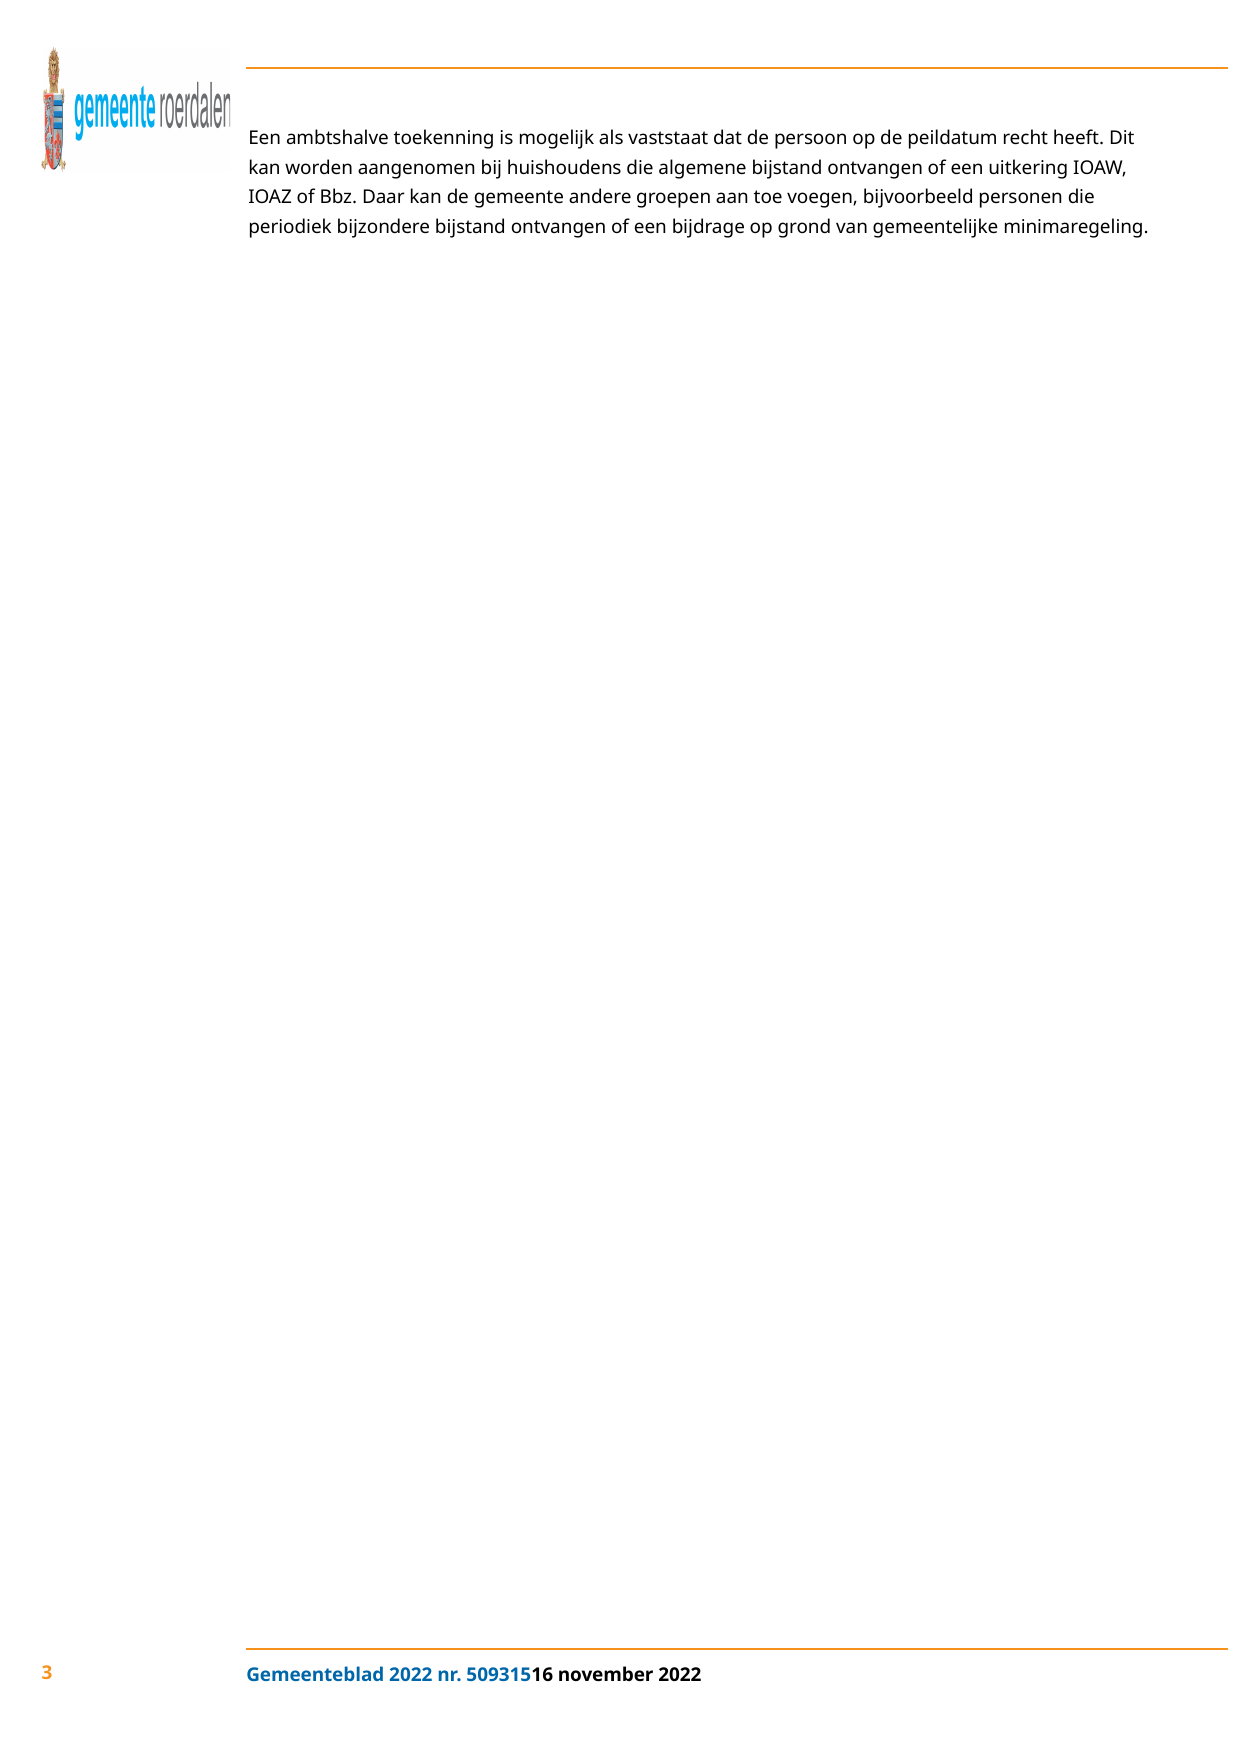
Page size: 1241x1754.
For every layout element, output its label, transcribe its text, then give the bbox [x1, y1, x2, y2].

picture [41, 47, 231, 172]
text Een ambtshalve toekenning is mogelijk als vaststaat dat de persoon op de peildatum recht heeft. Dit kan worden aangenomen bij huishoudens die algemene bijstand ontvangen of een uitkering IOAW, IOAZ of Bbz. Daar kan de gemeente andere groepen aan toe voegen, bijvoorbeeld personen die periodiek bijzondere bijstand ontvangen of een bijdrage op grond van gemeentelijke minimaregeling. [248, 124, 1152, 239]
